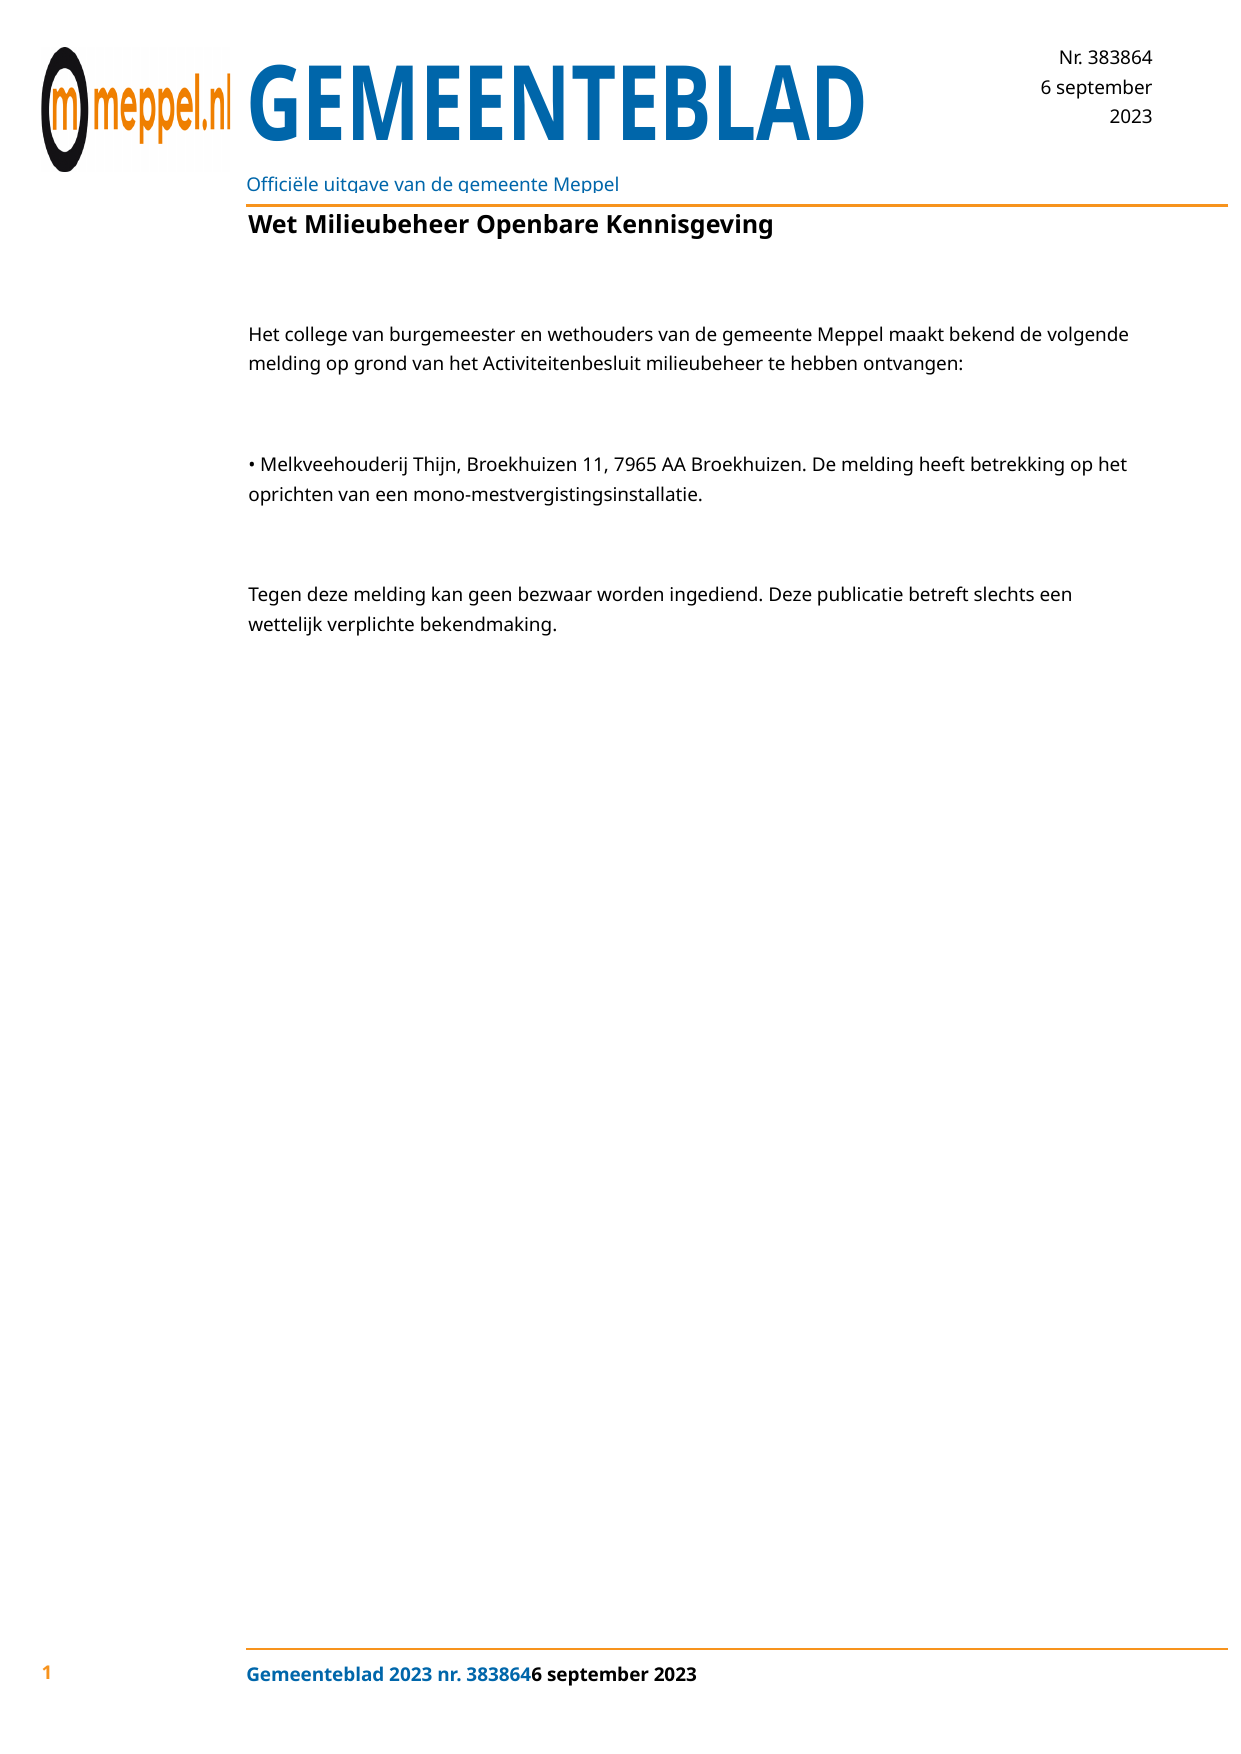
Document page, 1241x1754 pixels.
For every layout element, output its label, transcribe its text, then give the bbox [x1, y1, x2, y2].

text Het college van burgemeester en wethouders van de gemeente Meppel maakt bekend de volgende melding op grond van het Activiteitenbesluit milieubeheer te hebben ontvangen: [248, 321, 1152, 376]
picture [41, 47, 231, 172]
text Tegen deze melding kan geen bezwaar worden ingediend. Deze publicatie betreft slechts een wettelijk verplichte bekendmaking. [248, 582, 1152, 637]
text Wet Milieubeheer Openbare Kennisgeving [248, 207, 1152, 241]
text • Melkveehouderij Thijn, Broekhuizen 11, 7965 AA Broekhuizen. De melding heeft betrekking op het oprichten van een mono-mestvergistingsinstallatie. [248, 451, 1152, 506]
